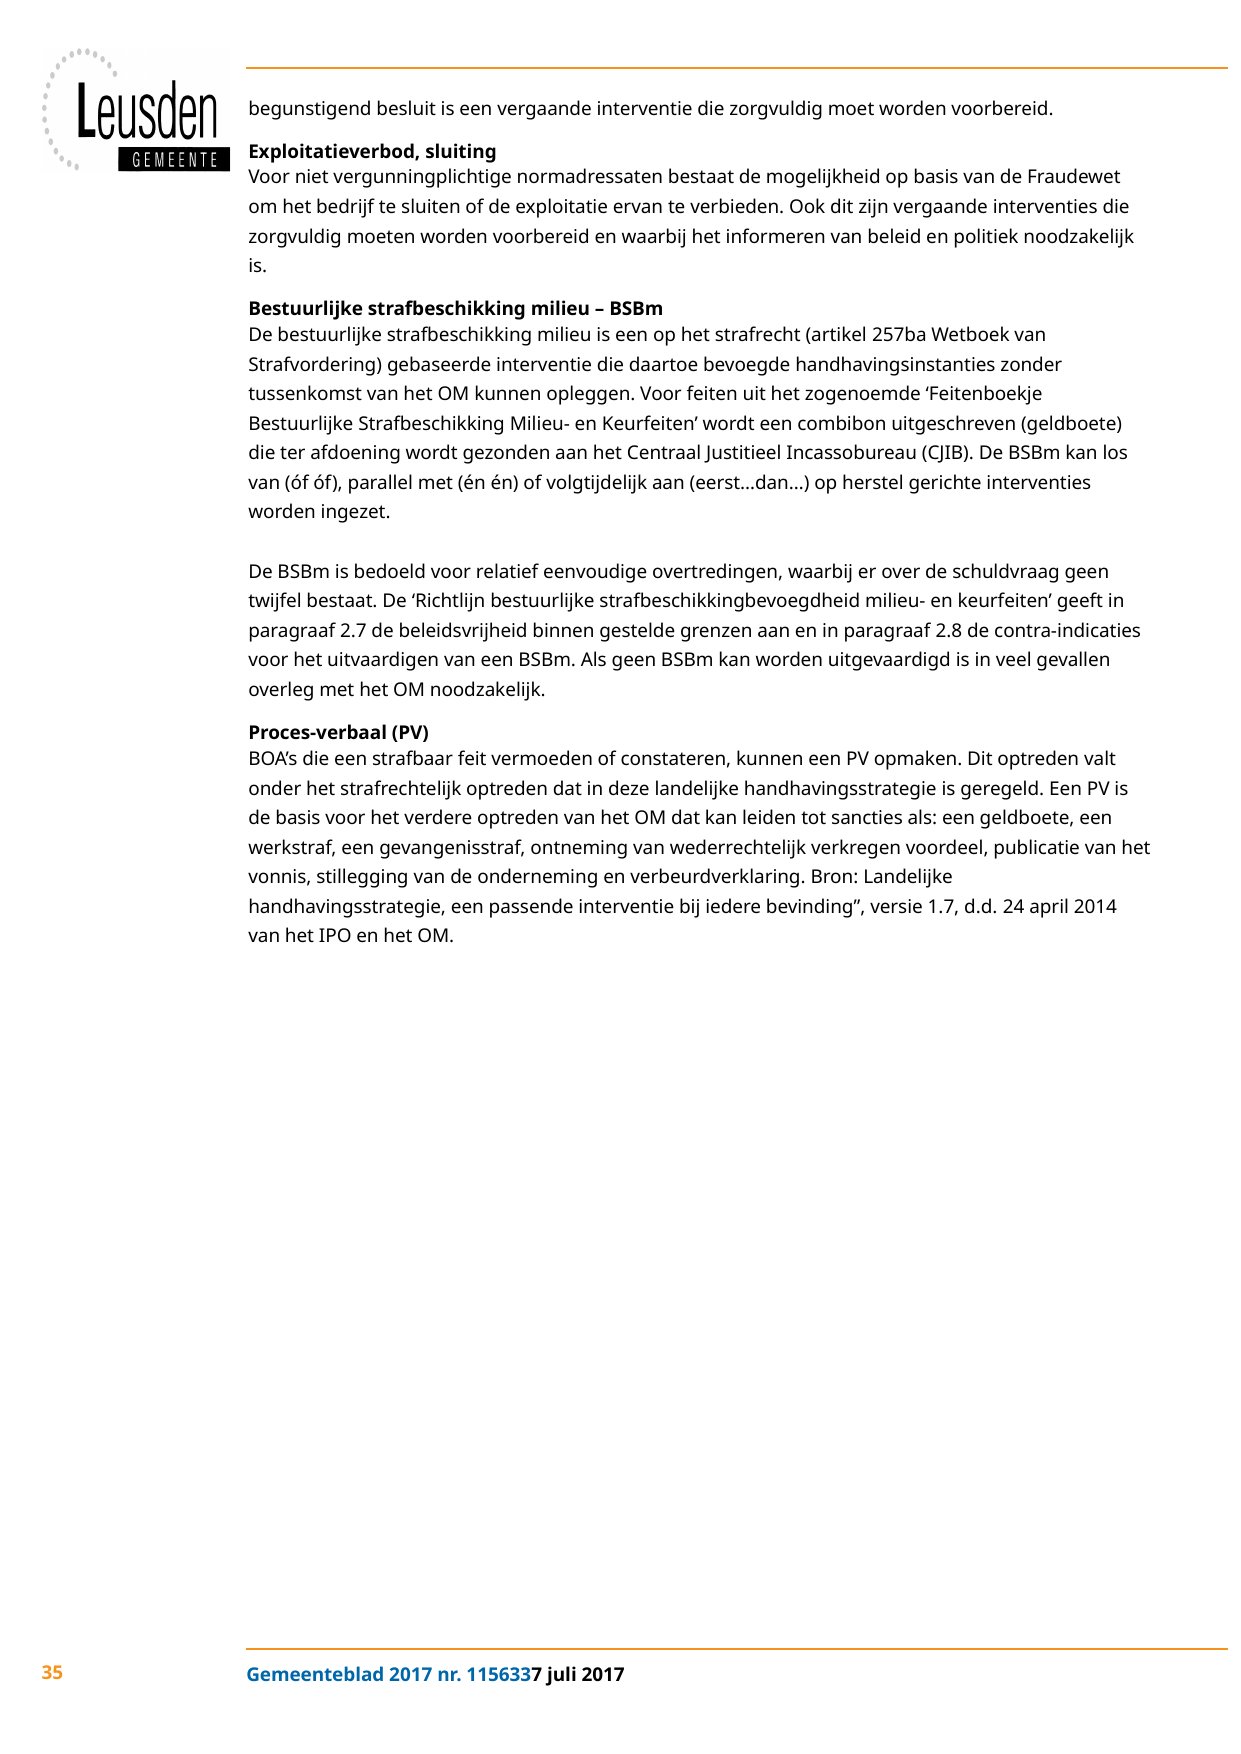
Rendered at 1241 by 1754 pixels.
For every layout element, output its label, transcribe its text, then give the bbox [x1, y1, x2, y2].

text Exploitatieverbod, sluiting [248, 138, 1152, 164]
text begunstigend besluit is een vergaande interventie die zorgvuldig moet worden voorbereid. [248, 95, 1152, 121]
text BOA’s die een strafbaar feit vermoeden of constateren, kunnen een PV opmaken. Dit optreden valt onder het strafrechtelijk optreden dat in deze landelijke handhavingsstrategie is geregeld. Een PV is de basis voor het verdere optreden van het OM dat kan leiden tot sancties als: een geldboete, een werkstraf, een gevangenisstraf, ontneming van wederrechtelijk verkregen voordeel, publicatie van het vonnis, stillegging van de onderneming en verbeurdverklaring. Bron: Landelijke handhavingsstrategie, een passende interventie bij iedere bevinding”, versie 1.7, d.d. 24 april 2014 van het IPO en het OM. [248, 745, 1152, 948]
text Voor niet vergunningplichtige normadressaten bestaat de mogelijkheid op basis van de Fraudewet om het bedrijf te sluiten of de exploitatie ervan te verbieden. Ook dit zijn vergaande interventies die zorgvuldig moeten worden voorbereid en waarbij het informeren van beleid en politiek noodzakelijk is. [248, 164, 1152, 278]
text Bestuurlijke strafbeschikking milieu – BSBm [248, 296, 1152, 321]
text Proces-verbaal (PV) [248, 719, 1152, 745]
picture [41, 47, 231, 172]
text De BSBm is bedoeld voor relatief eenvoudige overtredingen, waarbij er over de schuldvraag geen twijfel bestaat. De ‘Richtlijn bestuurlijke strafbeschikkingbevoegdheid milieu- en keurfeiten’ geeft in paragraaf 2.7 de beleidsvrijheid binnen gestelde grenzen aan en in paragraaf 2.8 de contra-indicaties voor het uitvaardigen van een BSBm. Als geen BSBm kan worden uitgevaardigd is in veel gevallen overleg met het OM noodzakelijk. [248, 558, 1152, 702]
text De bestuurlijke strafbeschikking milieu is een op het strafrecht (artikel 257ba Wetboek van Strafvordering) gebaseerde interventie die daartoe bevoegde handhavingsinstanties zonder tussenkomst van het OM kunnen opleggen. Voor feiten uit het zogenoemde ‘Feitenboekje Bestuurlijke Strafbeschikking Milieu- en Keurfeiten’ wordt een combibon uitgeschreven (geldboete) die ter afdoening wordt gezonden aan het Centraal Justitieel Incassobureau (CJIB). De BSBm kan los van (óf óf), parallel met (én én) of volgtijdelijk aan (eerst…dan…) op herstel gerichte interventies worden ingezet. [248, 321, 1152, 524]
